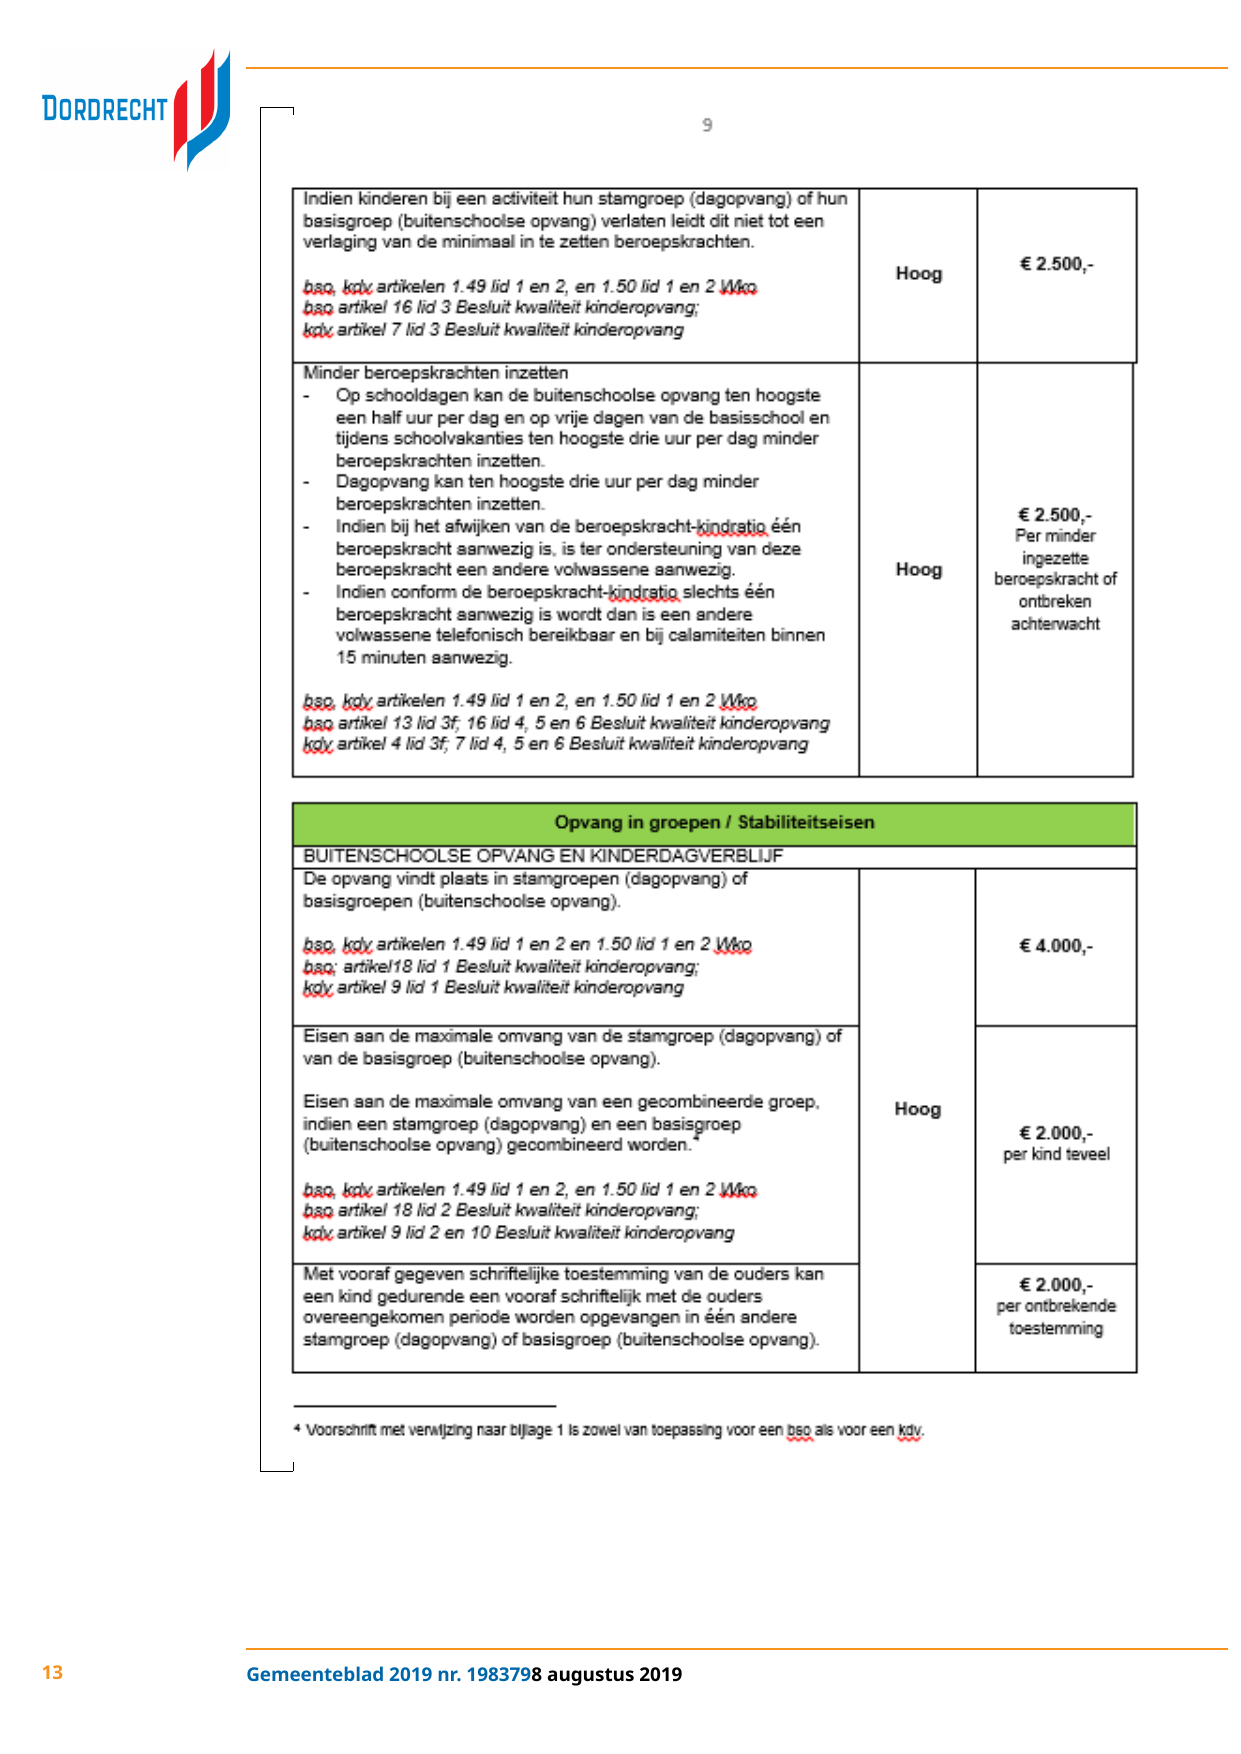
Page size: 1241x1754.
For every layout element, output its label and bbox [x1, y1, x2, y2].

picture [268, 115, 1155, 1462]
picture [41, 47, 231, 172]
